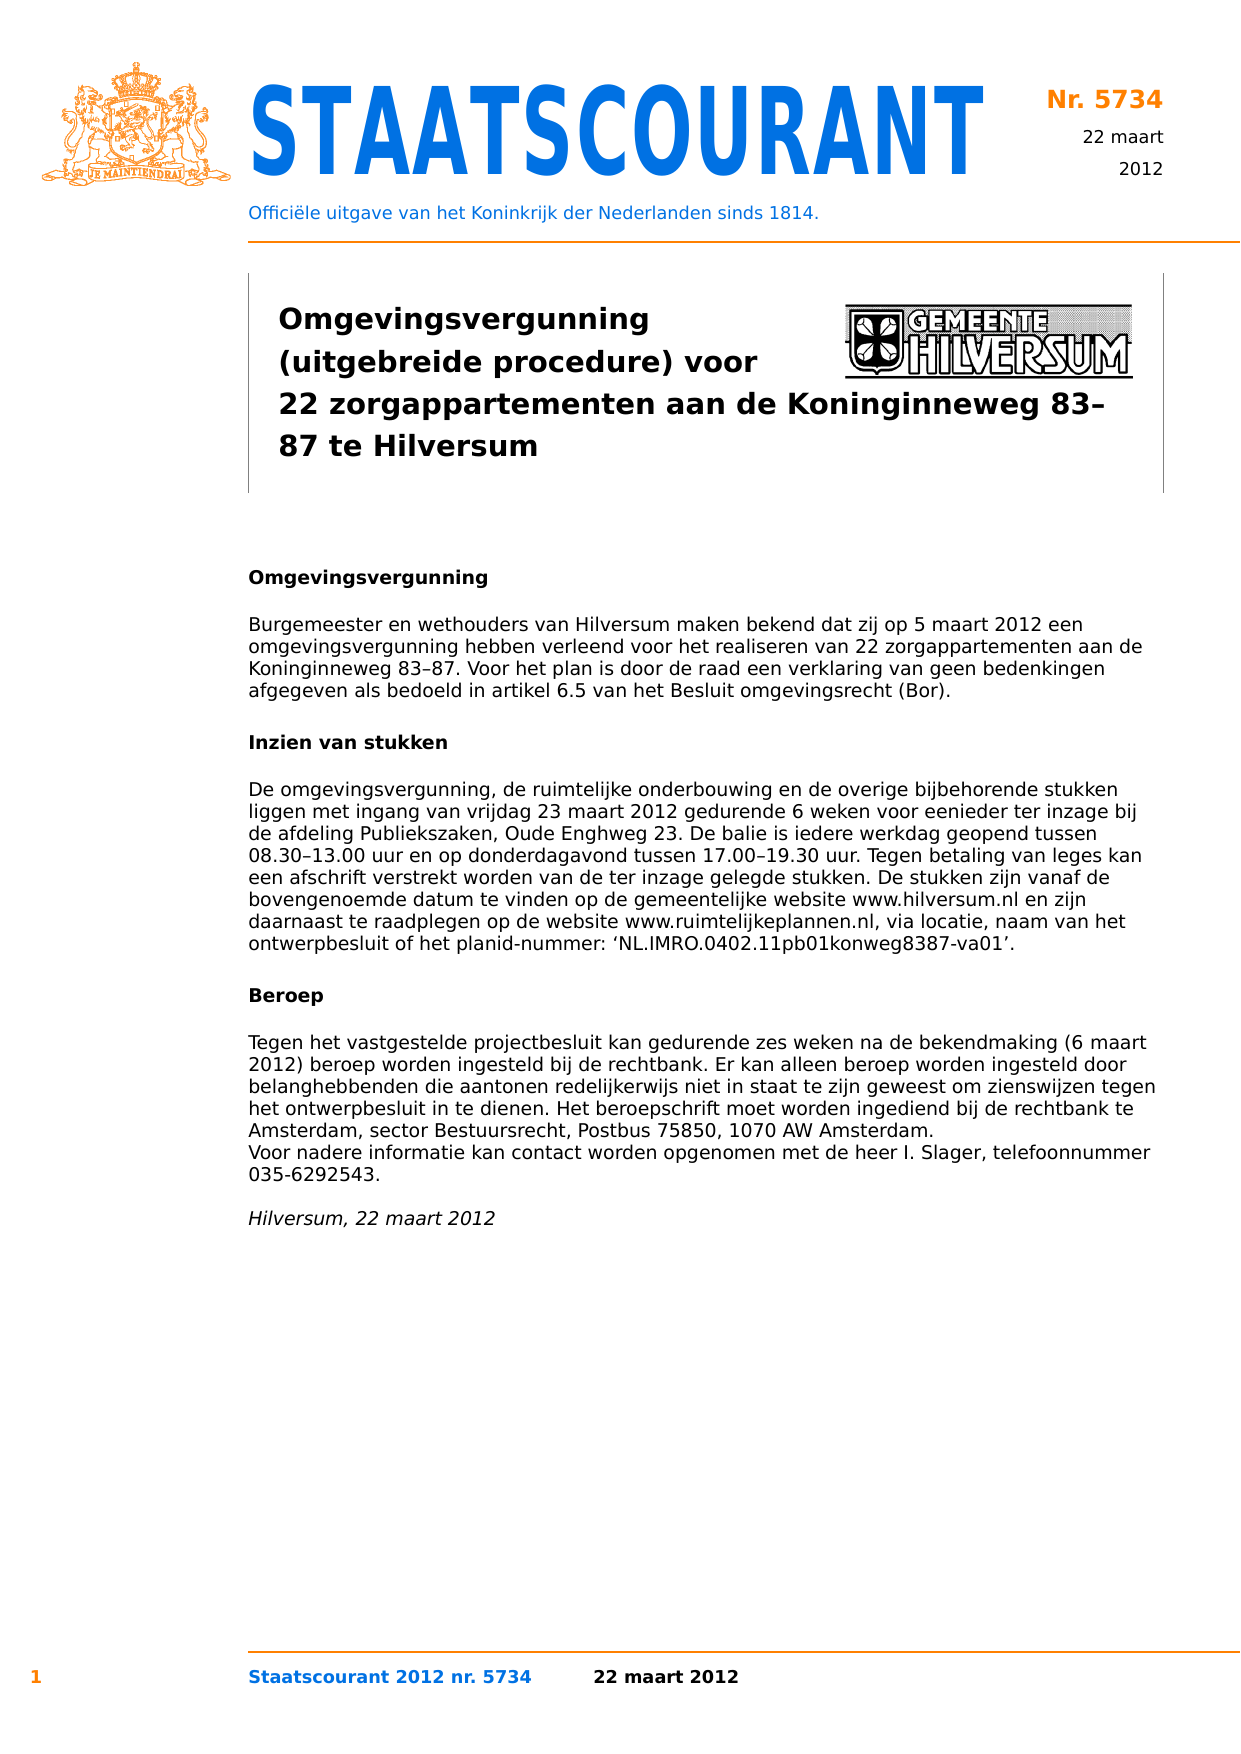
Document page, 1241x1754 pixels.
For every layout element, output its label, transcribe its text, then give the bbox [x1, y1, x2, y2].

table_header Nr. 5734 [998, 62, 1240, 121]
table_cell Officiële uitgave van het Koninkrijk der Nederlanden sinds 1814. [248, 203, 1240, 241]
text Voor nadere informatie kan contact worden opgenomen met de heer I. Slager, telefoonnummer 035-6292543. [248, 1142, 1163, 1186]
text Burgemeester en wethouders van Hilversum maken bekend dat zij op 5 maart 2012 een omgevingsvergunning hebben verleend voor het realiseren van 22 zorgappartementen aan de Koninginneweg 83–87. Voor het plan is door de raad een verklaring van geen bedenkingen afgegeven als bedoeld in artikel 6.5 van het Besluit omgevingsrecht (Bor). [248, 614, 1163, 702]
text Hilversum, 22 maart 2012 [248, 1207, 1163, 1229]
text De omgevingsvergunning, de ruimtelijke onderbouwing en de overige bijbehorende stukken liggen met ingang van vrijdag 23 maart 2012 gedurende 6 weken voor eenieder ter inzage bij de afdeling Publiekszaken, Oude Enghweg 23. De balie is iedere werkdag geopend tussen 08.30–13.00 uur en op donderdagavond tussen 17.00–19.30 uur. Tegen betaling van leges kan een afschrift verstrekt worden van de ter inzage gelegde stukken. De stukken zijn vanaf de bovengenoemde datum te vinden op de gemeentelijke website www.hilversum.nl en zijn daarnaast te raadplegen op de website www.ruimtelijkeplannen.nl, via locatie, naam van het ontwerpbesluit of het planid-nummer: ‘NL.IMRO.0402.11pb01konweg8387-va01’. [248, 779, 1163, 955]
subtitle Omgevingsvergunning [248, 567, 1163, 589]
picture [41, 62, 231, 186]
subtitle Omgevingsvergunning (uitgebreide procedure) voor 22 zorgappartementen aan de Koninginneweg 83–87 te Hilversum [249, 273, 1163, 493]
text Tegen het vastgestelde projectbesluit kan gedurende zes weken na de bekendmaking (6 maart 2012) beroep worden ingesteld bij de rechtbank. Er kan alleen beroep worden ingesteld door belanghebbenden die aantonen redelijkerwijs niet in staat te zijn geweest om zienswijzen tegen het ontwerpbesluit in te dienen. Het beroepschrift moet worden ingediend bij de rechtbank te Amsterdam, sector Bestuursrecht, Postbus 75850, 1070 AW Amsterdam. [248, 1032, 1163, 1142]
table_header STAATSCOURANT [248, 62, 998, 203]
table_cell 2012 [998, 153, 1240, 203]
subtitle Inzien van stukken [248, 732, 1163, 754]
picture [844, 302, 1134, 380]
table_cell 22 maart [998, 121, 1240, 153]
subtitle Beroep [248, 985, 1163, 1007]
table_header [25, 62, 248, 241]
